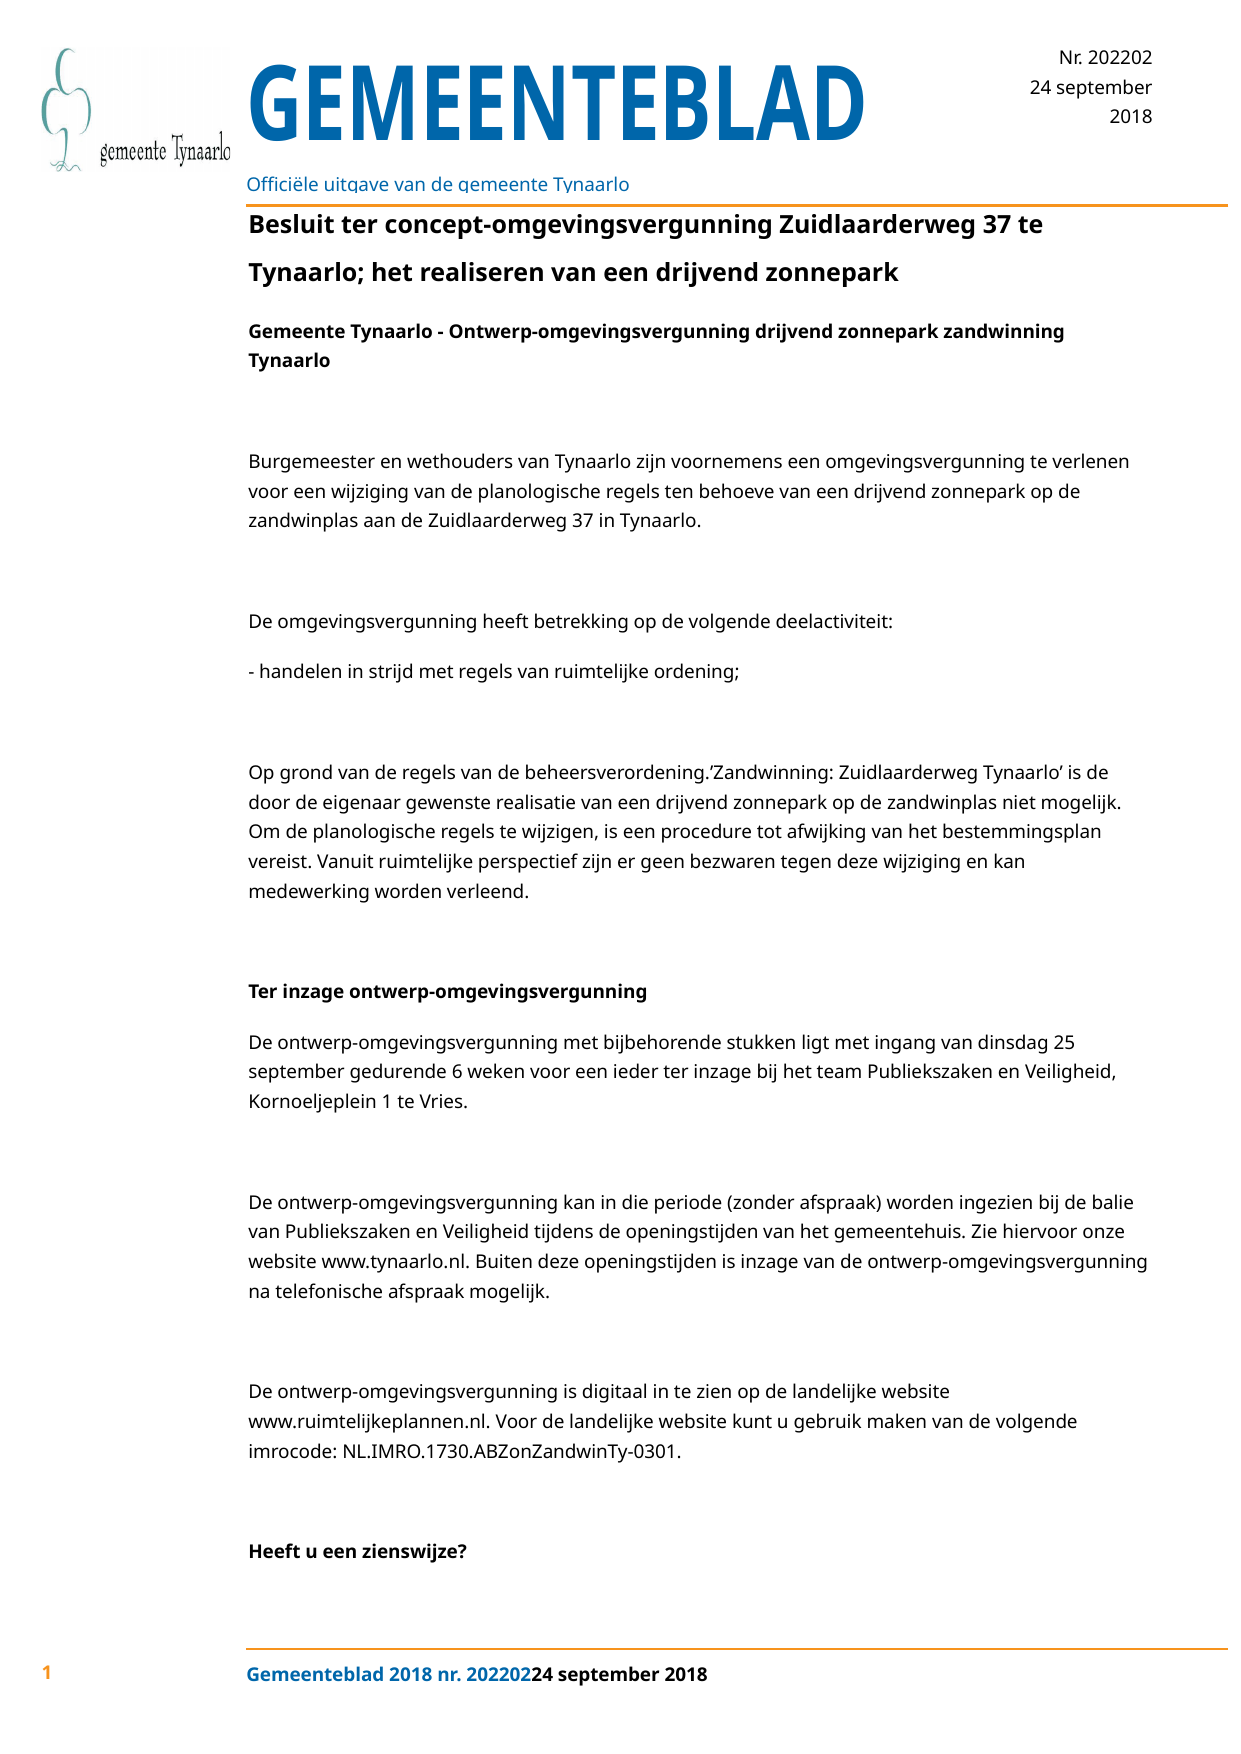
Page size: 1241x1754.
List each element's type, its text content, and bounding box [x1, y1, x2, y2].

text De ontwerp-omgevingsvergunning kan in die periode (zonder afspraak) worden ingezien bij de balie van Publiekszaken en Veiligheid tijdens de openingstijden van het gemeentehuis. Zie hiervoor onze website www.tynaarlo.nl. Buiten deze openingstijden is inzage van de ontwerp-omgevingsvergunning na telefonische afspraak mogelijk. [248, 1189, 1152, 1304]
text De ontwerp-omgevingsvergunning is digitaal in te zien op de landelijke website www.ruimtelijkeplannen.nl. Voor de landelijke website kunt u gebruik maken van de volgende imrocode: NL.IMRO.1730.ABZonZandwinTy-0301. [248, 1379, 1152, 1464]
text Heeft u een zienswijze? [248, 1539, 1152, 1564]
text - handelen in strijd met regels van ruimtelijke ordening; [248, 659, 1152, 684]
text Burgemeester en wethouders van Tynaarlo zijn voornemens een omgevingsvergunning te verlenen voor een wijziging van de planologische regels ten behoeve van een drijvend zonnepark op de zandwinplas aan de Zuidlaarderweg 37 in Tynaarlo. [248, 448, 1152, 533]
text Gemeente Tynaarlo - Ontwerp-omgevingsvergunning drijvend zonnepark zandwinning Tynaarlo [248, 318, 1152, 373]
text De ontwerp-omgevingsvergunning met bijbehorende stukken ligt met ingang van dinsdag 25 september gedurende 6 weken voor een ieder ter inzage bij het team Publiekszaken en Veiligheid, Kornoeljeplein 1 te Vries. [248, 1029, 1152, 1114]
picture [41, 47, 231, 172]
text Op grond van de regels van de beheersverordening.’Zandwinning: Zuidlaarderweg Tynaarlo’ is de door de eigenaar gewenste realisatie van een drijvend zonnepark op de zandwinplas niet mogelijk. Om de planologische regels te wijzigen, is een procedure tot afwijking van het bestemmingsplan vereist. Vanuit ruimtelijke perspectief zijn er geen bezwaren tegen deze wijziging en kan medewerking worden verleend. [248, 759, 1152, 904]
text Ter inzage ontwerp-omgevingsvergunning [248, 979, 1152, 1004]
text Besluit ter concept-omgevingsvergunning Zuidlaarderweg 37 te Tynaarlo; het realiseren van een drijvend zonnepark [248, 207, 1152, 288]
text De omgevingsvergunning heeft betrekking op de volgende deelactiviteit: [248, 608, 1152, 634]
